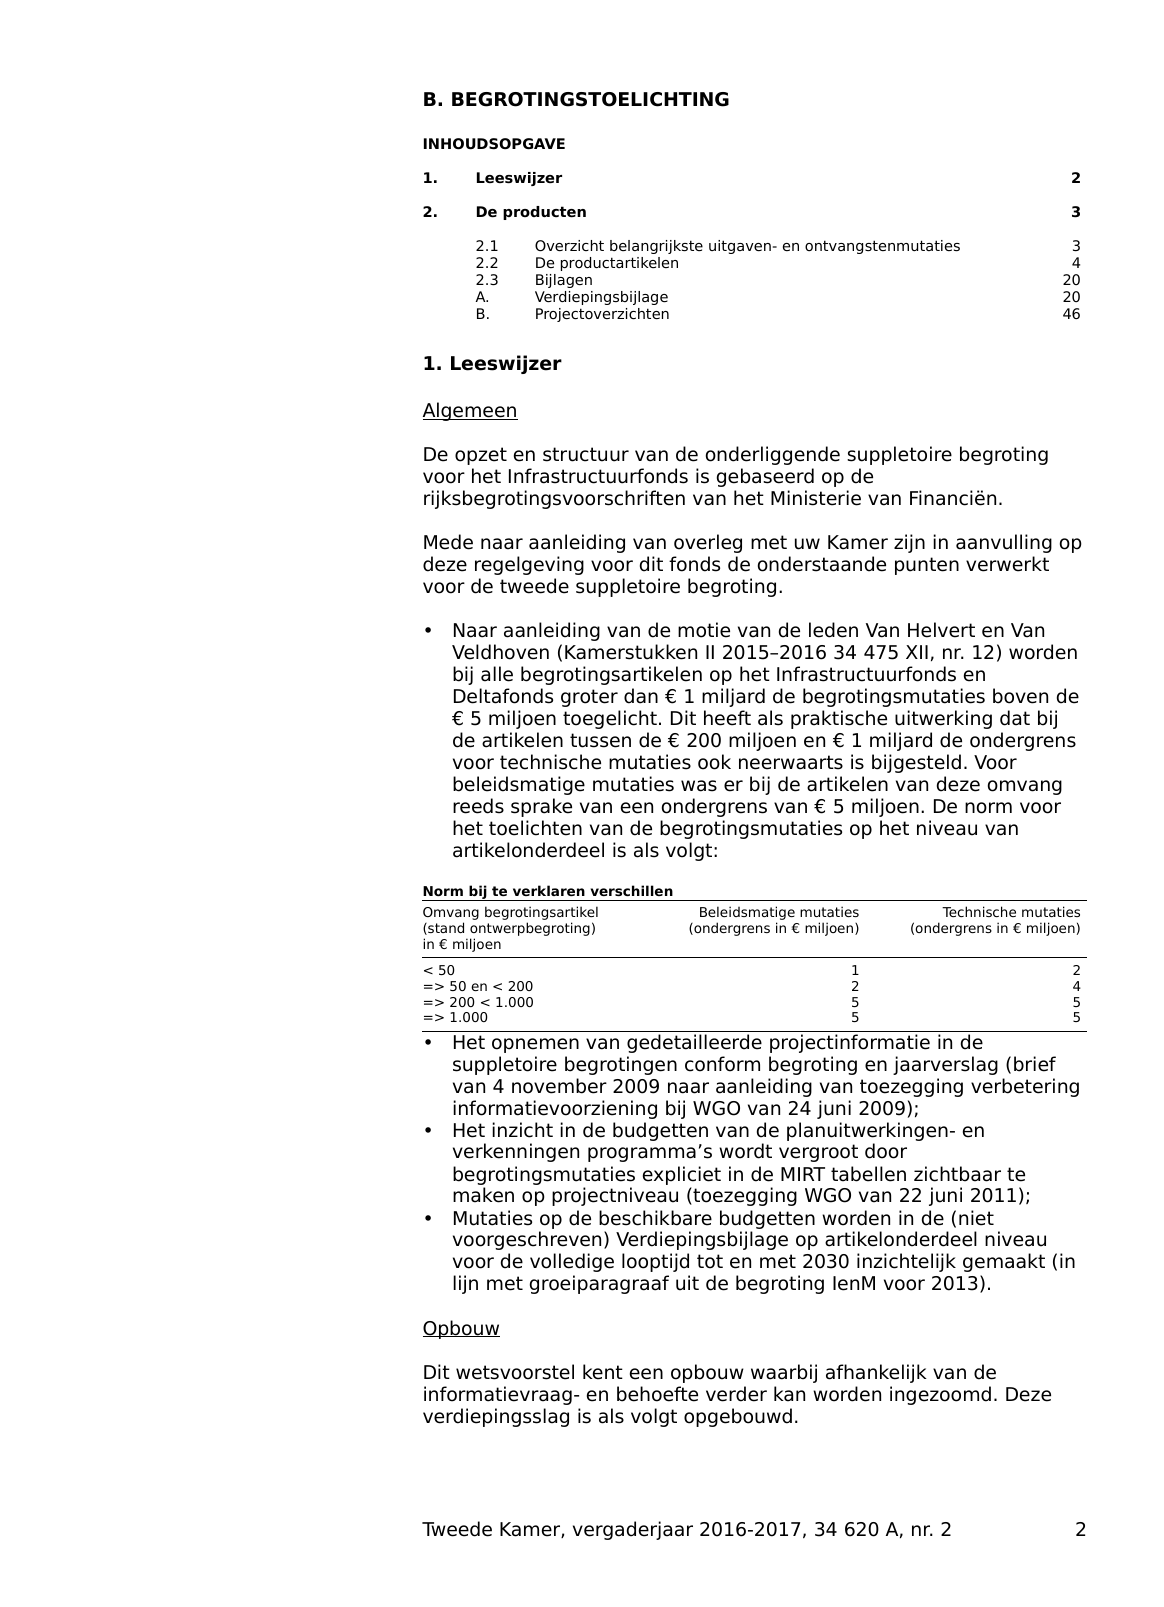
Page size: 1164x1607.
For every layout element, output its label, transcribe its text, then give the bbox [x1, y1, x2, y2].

table_cell [422, 238, 469, 255]
table_cell 5 [644, 1010, 865, 1031]
table_cell [1013, 187, 1087, 204]
table_cell [470, 187, 528, 204]
table_cell 1 [644, 958, 865, 979]
table_cell [470, 153, 1013, 170]
text De opzet en structuur van de onderliggende suppletoire begroting voor het Infrastructuurfonds is gebaseerd op de rijksbegrotingsvoorschriften van het Ministerie van Financiën. [422, 444, 1087, 510]
table_cell 3 [1013, 238, 1087, 255]
table_cell Bijlagen [529, 272, 1013, 289]
table_cell 1. [422, 170, 469, 187]
table_cell [422, 255, 469, 272]
text • Mutaties op de beschikbare budgetten worden in de (niet voorgeschreven) Verdiepingsbijlage op artikelonderdeel niveau voor de volledige looptijd tot en met 2030 inzichtelijk gemaakt (in lijn met groeiparagraaf uit de begroting IenM voor 2013). [422, 1207, 1087, 1295]
table_cell [422, 272, 469, 289]
subtitle 1. Leeswijzer [422, 353, 1087, 375]
subtitle B. BEGROTINGSTOELICHTING [422, 89, 1087, 111]
table_cell 5 [644, 994, 865, 1010]
table_cell De productartikelen [529, 255, 1013, 272]
table_cell Overzicht belangrijkste uitgaven- en ontvangstenmutaties [529, 238, 1013, 255]
table_cell [470, 221, 528, 238]
table_cell Leeswijzer [470, 170, 1013, 187]
table_cell 2.1 [470, 238, 528, 255]
table_cell 5 [865, 1010, 1087, 1031]
table_cell [422, 306, 469, 323]
table_header [1013, 136, 1087, 153]
table_cell 5 [865, 994, 1087, 1010]
table_cell 2.3 [470, 272, 528, 289]
table_cell [529, 187, 1013, 204]
table_cell => 50 en < 200 [422, 979, 644, 994]
table_cell => 200 < 1.000 [422, 994, 644, 1010]
table_cell [422, 187, 469, 204]
table_cell [422, 221, 469, 238]
table_cell Technische mutaties (ondergrens in € miljoen) [865, 901, 1087, 957]
table_cell De producten [470, 204, 1013, 221]
table_cell [1013, 221, 1087, 238]
table_cell 20 [1013, 289, 1087, 306]
table_cell 46 [1013, 306, 1087, 323]
table_cell Beleidsmatige mutaties (ondergrens in € miljoen) [644, 901, 865, 957]
text • Het opnemen van gedetailleerde projectinformatie in de suppletoire begrotingen conform begroting en jaarverslag (brief van 4 november 2009 naar aanleiding van toezegging verbetering informatievoorziening bij WGO van 24 juni 2009); [422, 1032, 1087, 1119]
table_header Norm bij te verklaren verschillen [422, 884, 1087, 899]
table_cell 4 [865, 979, 1087, 994]
table_cell 2. [422, 204, 469, 221]
table_cell Projectoverzichten [529, 306, 1013, 323]
table_cell A. [470, 289, 528, 306]
table_cell 20 [1013, 272, 1087, 289]
text Dit wetsvoorstel kent een opbouw waarbij afhankelijk van de informatievraag- en behoefte verder kan worden ingezoomd. Deze verdiepingsslag is als volgt opgebouwd. [422, 1362, 1087, 1428]
table_cell < 50 [422, 958, 644, 979]
table_cell Omvang begrotingsartikel (stand ontwerpbegroting) in € miljoen [422, 901, 644, 957]
table_cell Verdiepingsbijlage [529, 289, 1013, 306]
table_cell 2 [644, 979, 865, 994]
table_cell B. [470, 306, 528, 323]
table_cell [422, 289, 469, 306]
table_cell 2 [1013, 170, 1087, 187]
table_cell [1013, 153, 1087, 170]
text • Het inzicht in de budgetten van de planuitwerkingen- en verkenningen programma’s wordt vergroot door begrotingsmutaties expliciet in de MIRT tabellen zichtbaar te maken op projectniveau (toezegging WGO van 22 juni 2011); [422, 1119, 1087, 1207]
subtitle Opbouw [422, 1317, 1087, 1339]
text Mede naar aanleiding van overleg met uw Kamer zijn in aanvulling op deze regelgeving voor dit fonds de onderstaande punten verwerkt voor de tweede suppletoire begroting. [422, 532, 1087, 598]
table_cell => 1.000 [422, 1010, 644, 1031]
table_cell 4 [1013, 255, 1087, 272]
table_header INHOUDSOPGAVE [422, 136, 1013, 153]
table_cell 2.2 [470, 255, 528, 272]
table_cell 2 [865, 958, 1087, 979]
text • Naar aanleiding van de motie van de leden Van Helvert en Van Veldhoven (Kamerstukken II 2015–2016 34 475 XII, nr. 12) worden bij alle begrotingsartikelen op het Infrastructuurfonds en Deltafonds groter dan € 1 miljard de begrotingsmutaties boven de € 5 miljoen toegelicht. Dit heeft als praktische uitwerking dat bij de artikelen tussen de € 200 miljoen en € 1 miljard de ondergrens voor technische mutaties ook neerwaarts is bijgesteld. Voor beleidsmatige mutaties was er bij de artikelen van deze omvang reeds sprake van een ondergrens van € 5 miljoen. De norm voor het toelichten van de begrotingsmutaties op het niveau van artikelonderdeel is als volgt: [422, 620, 1087, 862]
table_cell 3 [1013, 204, 1087, 221]
table_cell [529, 221, 1013, 238]
subtitle Algemeen [422, 400, 1087, 422]
table_cell [422, 153, 469, 170]
